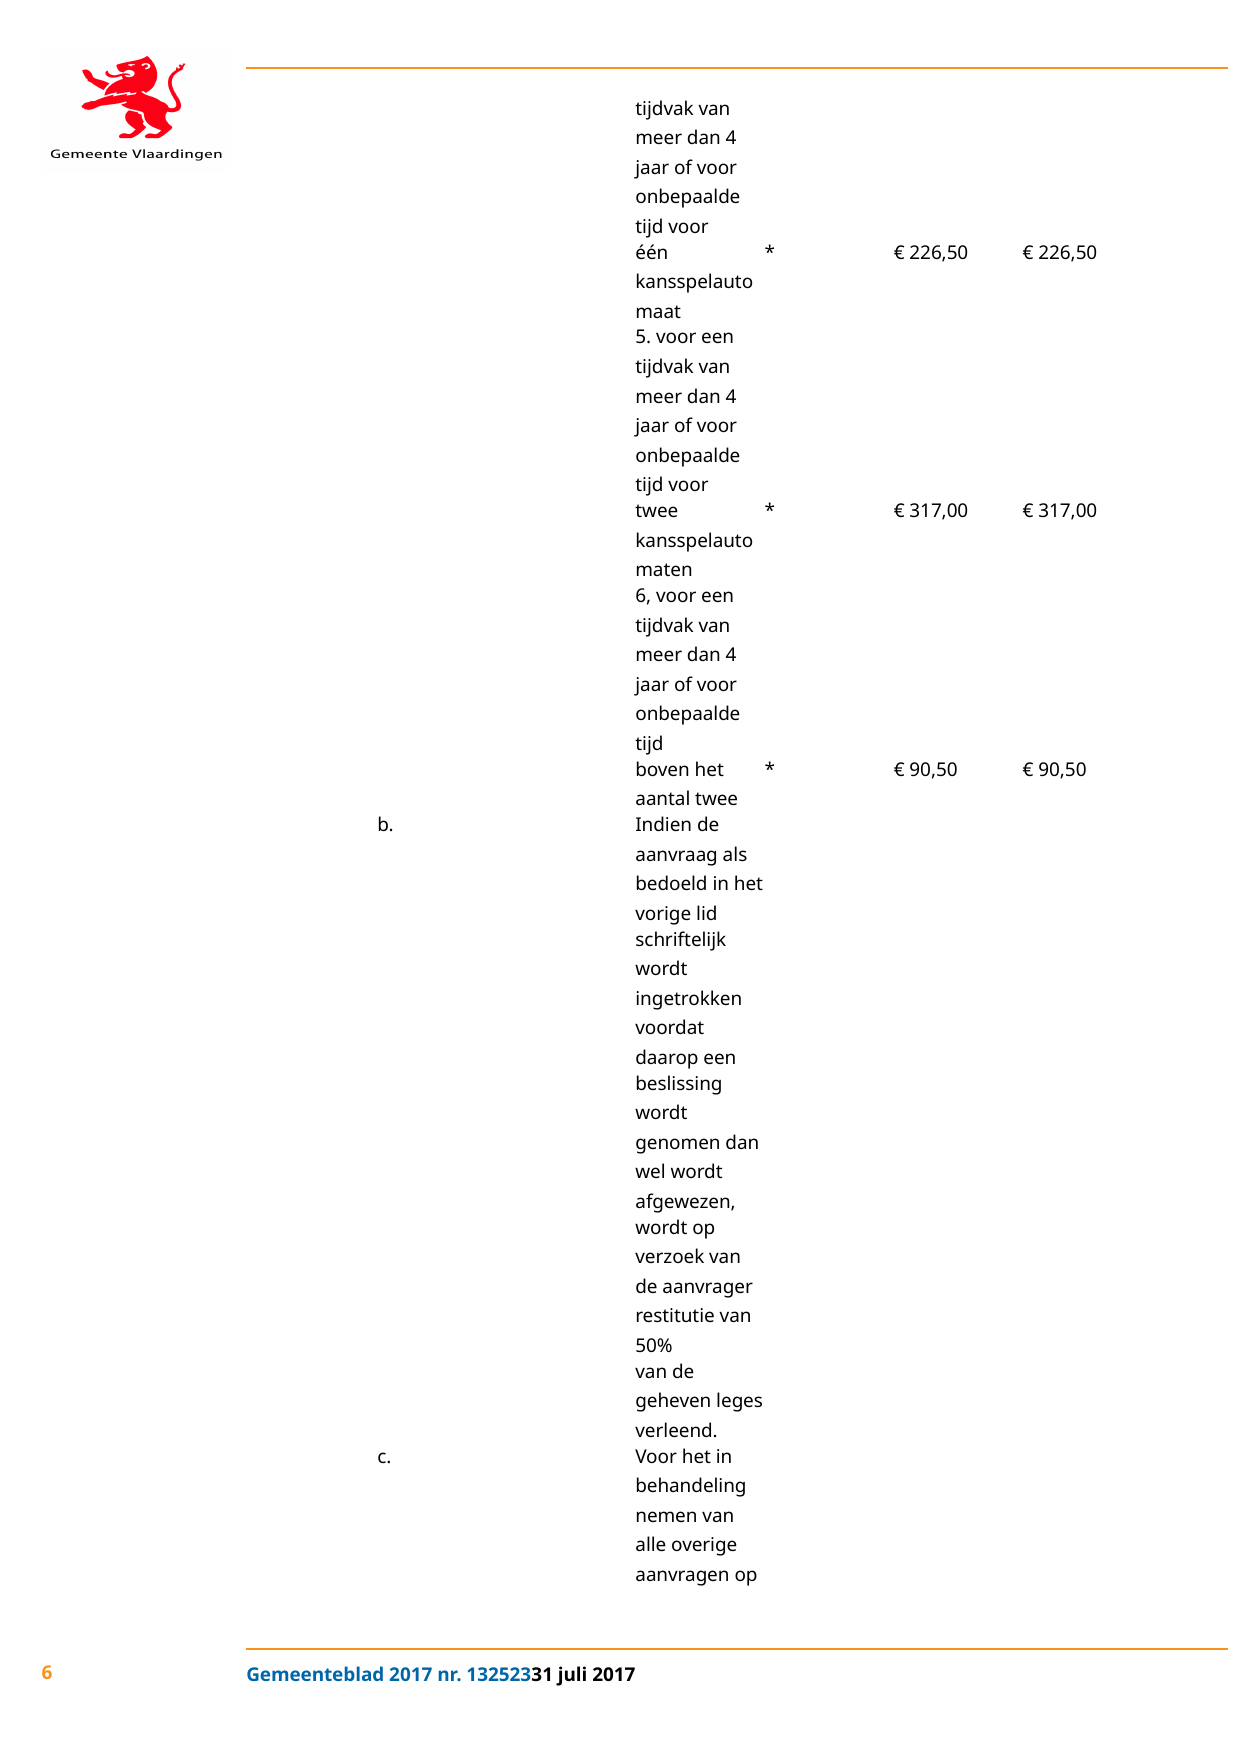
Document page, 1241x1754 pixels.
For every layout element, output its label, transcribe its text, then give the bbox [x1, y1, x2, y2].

table_cell [506, 926, 635, 1070]
table_cell [894, 1358, 1022, 1443]
table_cell [506, 95, 635, 239]
table_cell van de geheven leges verleend. [635, 1358, 764, 1443]
table_cell [894, 582, 1022, 756]
table_cell [764, 926, 893, 1070]
table_cell [894, 1443, 1022, 1587]
table_cell Voor het in behandeling nemen van alle overige aanvragen op [635, 1443, 764, 1587]
table_cell [1023, 1214, 1152, 1358]
table_cell [506, 324, 635, 497]
table_cell boven het aantal twee [635, 756, 764, 811]
table_cell [377, 1358, 506, 1443]
table_cell [248, 811, 377, 926]
table_cell [248, 1443, 377, 1587]
table_cell [506, 756, 635, 811]
table_cell * [764, 239, 893, 324]
table_cell [377, 1214, 506, 1358]
table_cell [1023, 926, 1152, 1070]
table_cell [1023, 582, 1152, 756]
table_cell [248, 1214, 377, 1358]
table_cell [248, 324, 377, 497]
table_cell één kansspelautomaat [635, 239, 764, 324]
table_cell [506, 239, 635, 324]
table_cell [506, 498, 635, 582]
table_cell [377, 95, 506, 239]
table_cell [506, 582, 635, 756]
table_cell [1023, 1443, 1152, 1587]
table_cell € 90,50 [894, 756, 1022, 811]
table_cell [248, 498, 377, 582]
table_cell 5. voor een tijdvak van meer dan 4 jaar of voor onbepaalde tijd voor [635, 324, 764, 497]
table_cell [506, 1214, 635, 1358]
table_cell [248, 756, 377, 811]
table_cell schriftelijk wordt ingetrokken voordat daarop een [635, 926, 764, 1070]
table_cell twee kansspelautomaten [635, 498, 764, 582]
table_cell € 226,50 [1023, 239, 1152, 324]
picture [41, 47, 231, 172]
table_cell [248, 239, 377, 324]
table_cell [506, 811, 635, 926]
table_cell € 317,00 [1023, 498, 1152, 582]
table_cell [764, 582, 893, 756]
table_cell [377, 926, 506, 1070]
table_cell [894, 926, 1022, 1070]
table_cell [764, 1358, 893, 1443]
table_cell [248, 582, 377, 756]
table_cell 6, voor een tijdvak van meer dan 4 jaar of voor onbepaalde tijd [635, 582, 764, 756]
table_cell [764, 1070, 893, 1214]
table_cell [377, 582, 506, 756]
table_cell [248, 95, 377, 239]
table_cell [248, 1358, 377, 1443]
table_cell € 90,50 [1023, 756, 1152, 811]
table_cell [894, 324, 1022, 497]
table_cell c. [377, 1443, 506, 1587]
table_cell [377, 324, 506, 497]
table_cell [506, 1443, 635, 1587]
table_cell [1023, 811, 1152, 926]
table_cell wordt op verzoek van de aanvrager restitutie van 50% [635, 1214, 764, 1358]
table_cell [764, 1214, 893, 1358]
table_cell [248, 1070, 377, 1214]
table_cell [764, 95, 893, 239]
table_cell [377, 1070, 506, 1214]
table_cell [894, 1070, 1022, 1214]
table_cell [377, 756, 506, 811]
table_cell [764, 1443, 893, 1587]
table_cell [377, 239, 506, 324]
table_cell * [764, 756, 893, 811]
table_cell [377, 498, 506, 582]
table_cell Indien de aanvraag als bedoeld in het vorige lid [635, 811, 764, 926]
table_cell [764, 324, 893, 497]
table_cell [1023, 1070, 1152, 1214]
table_cell [248, 926, 377, 1070]
table_cell [506, 1358, 635, 1443]
table_cell [894, 1214, 1022, 1358]
table_cell [894, 811, 1022, 926]
table_cell [764, 811, 893, 926]
table_cell [1023, 324, 1152, 497]
table_cell € 317,00 [894, 498, 1022, 582]
table_cell beslissing wordt genomen dan wel wordt afgewezen, [635, 1070, 764, 1214]
table_cell * [764, 498, 893, 582]
table_cell [506, 1070, 635, 1214]
table_cell tijdvak van meer dan 4 jaar of voor onbepaalde tijd voor [635, 95, 764, 239]
table_cell [1023, 95, 1152, 239]
table_cell [1023, 1358, 1152, 1443]
table_cell € 226,50 [894, 239, 1022, 324]
table_cell [894, 95, 1022, 239]
table_cell b. [377, 811, 506, 926]
